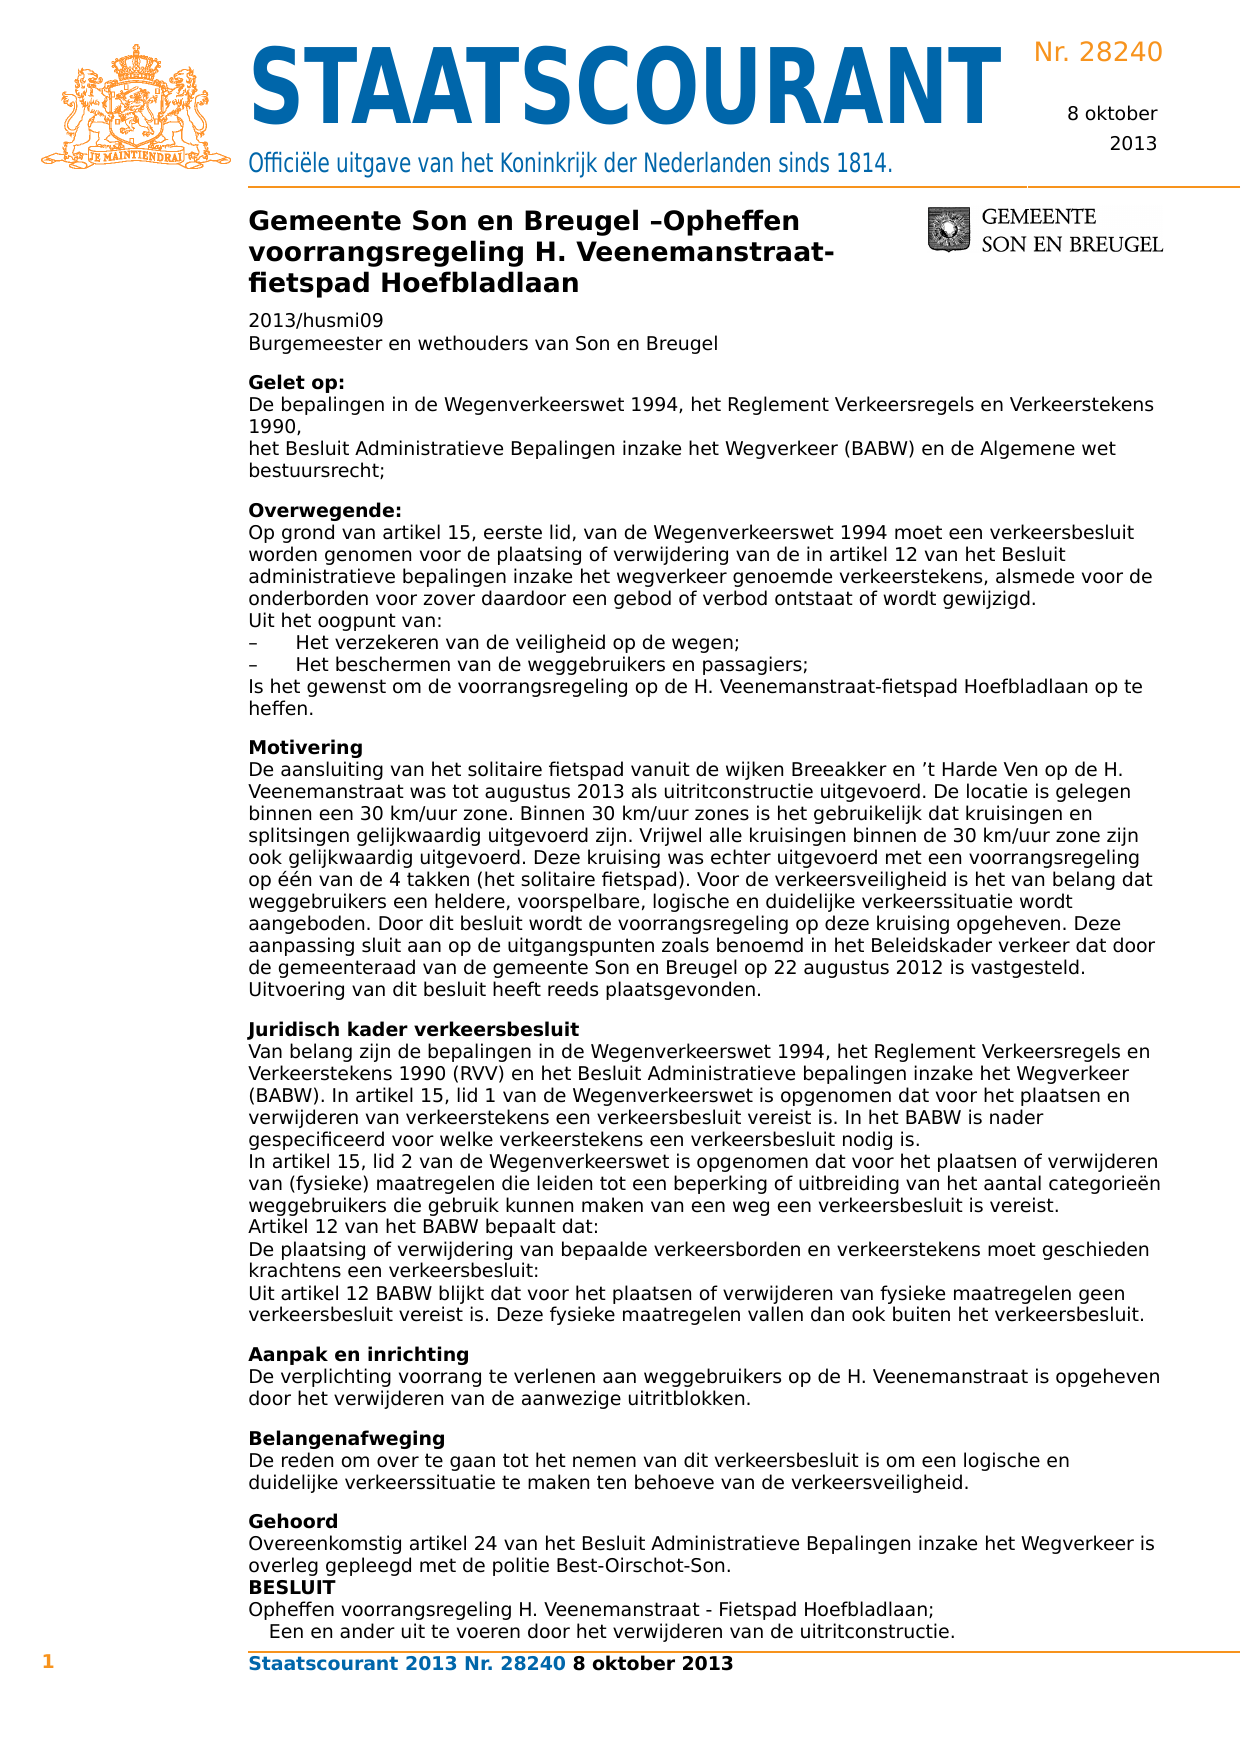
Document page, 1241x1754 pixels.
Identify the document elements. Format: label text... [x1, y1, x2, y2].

text Artikel 12 van het BABW bepaalt dat: [248, 1216, 1163, 1238]
text het Besluit Administratieve Bepalingen inzake het Wegverkeer (BABW) en de Algemene wet bestuursrecht; [248, 438, 1163, 482]
text Burgemeester en wethouders van Son en Breugel [248, 332, 1163, 354]
subtitle Belangenafweging [248, 1428, 1163, 1450]
text Op grond van artikel 15, eerste lid, van de Wegenverkeerswet 1994 moet een verkeersbesluit worden genomen voor de plaatsing of verwijdering van de in artikel 12 van het Besluit administratieve bepalingen inzake het wegverkeer genoemde verkeerstekens, alsmede voor de onderborden voor zover daardoor een gebod of verbod ontstaat of wordt gewijzigd. [248, 522, 1163, 609]
text De bepalingen in de Wegenverkeerswet 1994, het Reglement Verkeersregels en Verkeerstekens 1990, [248, 394, 1163, 438]
text De aansluiting van het solitaire fietspad vanuit de wijken Breeakker en ’t Harde Ven op de H. Veenemanstraat was tot augustus 2013 als uitritconstructie uitgevoerd. De locatie is gelegen binnen een 30 km/uur zone. Binnen 30 km/uur zones is het gebruikelijk dat kruisingen en splitsingen gelijkwaardig uitgevoerd zijn. Vrijwel alle kruisingen binnen de 30 km/uur zone zijn ook gelijkwaardig uitgevoerd. Deze kruising was echter uitgevoerd met een voorrangsregeling op één van de 4 takken (het solitaire fietspad). Voor de verkeersveiligheid is het van belang dat weggebruikers een heldere, voorspelbare, logische en duidelijke verkeerssituatie wordt aangeboden. Door dit besluit wordt de voorrangsregeling op deze kruising opgeheven. Deze aanpassing sluit aan op de uitgangspunten zoals benoemd in het Beleidskader verkeer dat door de gemeenteraad van de gemeente Son en Breugel op 22 augustus 2012 is vastgesteld. Uitvoering van dit besluit heeft reeds plaatsgevonden. [248, 759, 1163, 1001]
text Uit het oogpunt van: [248, 609, 1163, 632]
subtitle Gemeente Son en Breugel –Opheffen voorrangsregeling H. Veenemanstraat-fietspad Hoefbladlaan [248, 206, 1163, 299]
text Uit artikel 12 BABW blijkt dat voor het plaatsen of verwijderen van fysieke maatregelen geen verkeersbesluit vereist is. Deze fysieke maatregelen vallen dan ook buiten het verkeersbesluit. [248, 1282, 1163, 1326]
subtitle Aanpak en inrichting [248, 1344, 1163, 1366]
text In artikel 15, lid 2 van de Wegenverkeerswet is opgenomen dat voor het plaatsen of verwijderen van (fysieke) maatregelen die leiden tot een beperking of uitbreiding van het aantal categorieën weggebruikers die gebruik kunnen maken van een weg een verkeersbesluit is vereist. [248, 1151, 1163, 1216]
text Opheffen voorrangsregeling H. Veenemanstraat - Fietspad Hoefbladlaan; [248, 1599, 1163, 1621]
picture [927, 205, 1164, 253]
text De reden om over te gaan tot het nemen van dit verkeersbesluit is om een logische en duidelijke verkeerssituatie te maken ten behoeve van de verkeersveiligheid. [248, 1450, 1163, 1494]
text BESLUIT [248, 1577, 1163, 1599]
subtitle Overwegende: [248, 500, 1163, 522]
subtitle Juridisch kader verkeersbesluit [248, 1019, 1163, 1041]
list Het verzekeren van de veiligheid op de wegen; [248, 632, 1163, 653]
text Een en ander uit te voeren door het verwijderen van de uitritconstructie. [248, 1621, 1163, 1643]
list Het beschermen van de weggebruikers en passagiers; [248, 653, 1163, 676]
text De plaatsing of verwijdering van bepaalde verkeersborden en verkeerstekens moet geschieden krachtens een verkeersbesluit: [248, 1238, 1163, 1282]
text De verplichting voorrang te verlenen aan weggebruikers op de H. Veenemanstraat is opgeheven door het verwijderen van de aanwezige uitritblokken. [248, 1366, 1163, 1410]
text 2013/husmi09 [248, 310, 1163, 332]
subtitle Gelet op: [248, 372, 1163, 394]
text Overeenkomstig artikel 24 van het Besluit Administratieve Bepalingen inzake het Wegverkeer is overleg gepleegd met de politie Best-Oirschot-Son. [248, 1533, 1163, 1577]
picture [41, 44, 231, 169]
text Van belang zijn de bepalingen in de Wegenverkeerswet 1994, het Reglement Verkeersregels en Verkeerstekens 1990 (RVV) en het Besluit Administratieve bepalingen inzake het Wegverkeer (BABW). In artikel 15, lid 1 van de Wegenverkeerswet is opgenomen dat voor het plaatsen en verwijderen van verkeerstekens een verkeersbesluit vereist is. In het BABW is nader gespecificeerd voor welke verkeerstekens een verkeersbesluit nodig is. [248, 1041, 1163, 1151]
subtitle Gehoord [248, 1511, 1163, 1533]
subtitle Motivering [248, 737, 1163, 759]
text Is het gewenst om de voorrangsregeling op de H. Veenemanstraat-fietspad Hoefbladlaan op te heffen. [248, 676, 1163, 719]
